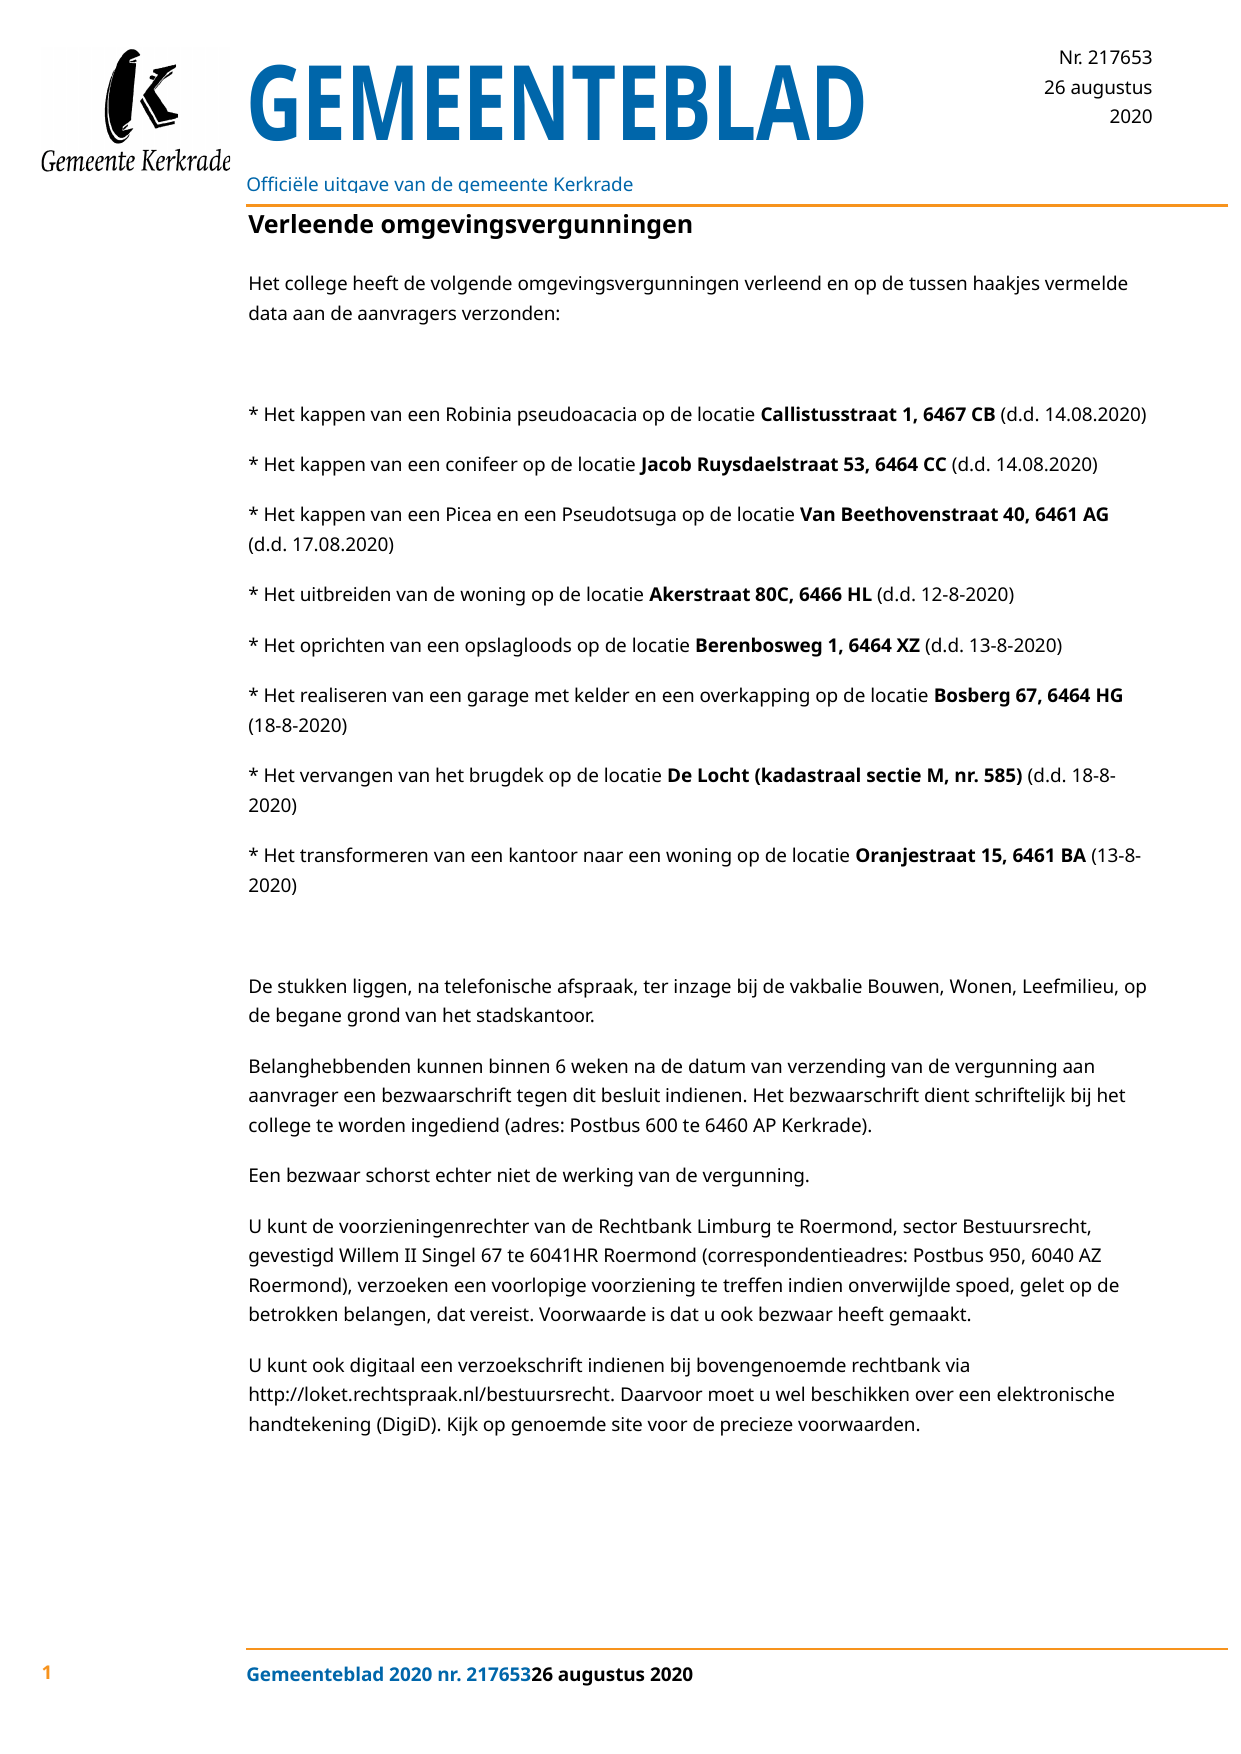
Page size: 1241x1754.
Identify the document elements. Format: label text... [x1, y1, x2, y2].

text * Het kappen van een conifeer op de locatie Jacob Ruysdaelstraat 53, 6464 CC (d.d. 14.08.2020) [248, 451, 1152, 477]
text * Het vervangen van het brugdek op de locatie De Locht (kadastraal sectie M, nr. 585) (d.d. 18-8-2020) [248, 762, 1152, 818]
text U kunt ook digitaal een verzoekschrift indienen bij bovengenoemde rechtbank via http://loket.rechtspraak.nl/bestuursrecht. Daarvoor moet u wel beschikken over een elektronische handtekening (DigiD). Kijk op genoemde site voor de precieze voorwaarden. [248, 1352, 1152, 1437]
text * Het uitbreiden van de woning op de locatie Akerstraat 80C, 6466 HL (d.d. 12-8-2020) [248, 582, 1152, 607]
picture [41, 47, 231, 172]
text * Het transformeren van een kantoor naar een woning op de locatie Oranjestraat 15, 6461 BA (13-8-2020) [248, 842, 1152, 898]
text * Het kappen van een Robinia pseudoacacia op de locatie Callistusstraat 1, 6467 CB (d.d. 14.08.2020) [248, 401, 1152, 426]
text Belanghebbenden kunnen binnen 6 weken na de datum van verzending van de vergunning aan aanvrager een bezwaarschrift tegen dit besluit indienen. Het bezwaarschrift dient schriftelijk bij het college te worden ingediend (adres: Postbus 600 te 6460 AP Kerkrade). [248, 1053, 1152, 1138]
text Een bezwaar schorst echter niet de werking van de vergunning. [248, 1162, 1152, 1188]
text Verleende omgevingsvergunningen [248, 207, 1152, 241]
text De stukken liggen, na telefonische afspraak, ter inzage bij de vakbalie Bouwen, Wonen, Leefmilieu, op de begane grond van het stadskantoor. [248, 973, 1152, 1028]
text * Het kappen van een Picea en een Pseudotsuga op de locatie Van Beethovenstraat 40, 6461 AG (d.d. 17.08.2020) [248, 502, 1152, 557]
text * Het realiseren van een garage met kelder en een overkapping op de locatie Bosberg 67, 6464 HG (18-8-2020) [248, 682, 1152, 738]
text * Het oprichten van een opslagloods op de locatie Berenbosweg 1, 6464 XZ (d.d. 13-8-2020) [248, 632, 1152, 658]
text Het college heeft de volgende omgevingsvergunningen verleend en op de tussen haakjes vermelde data aan de aanvragers verzonden: [248, 270, 1152, 326]
text U kunt de voorzieningenrechter van de Rechtbank Limburg te Roermond, sector Bestuursrecht, gevestigd Willem II Singel 67 te 6041HR Roermond (correspondentieadres: Postbus 950, 6040 AZ Roermond), verzoeken een voorlopige voorziening te treffen indien onverwijlde spoed, gelet op de betrokken belangen, dat vereist. Voorwaarde is dat u ook bezwaar heeft gemaakt. [248, 1213, 1152, 1327]
